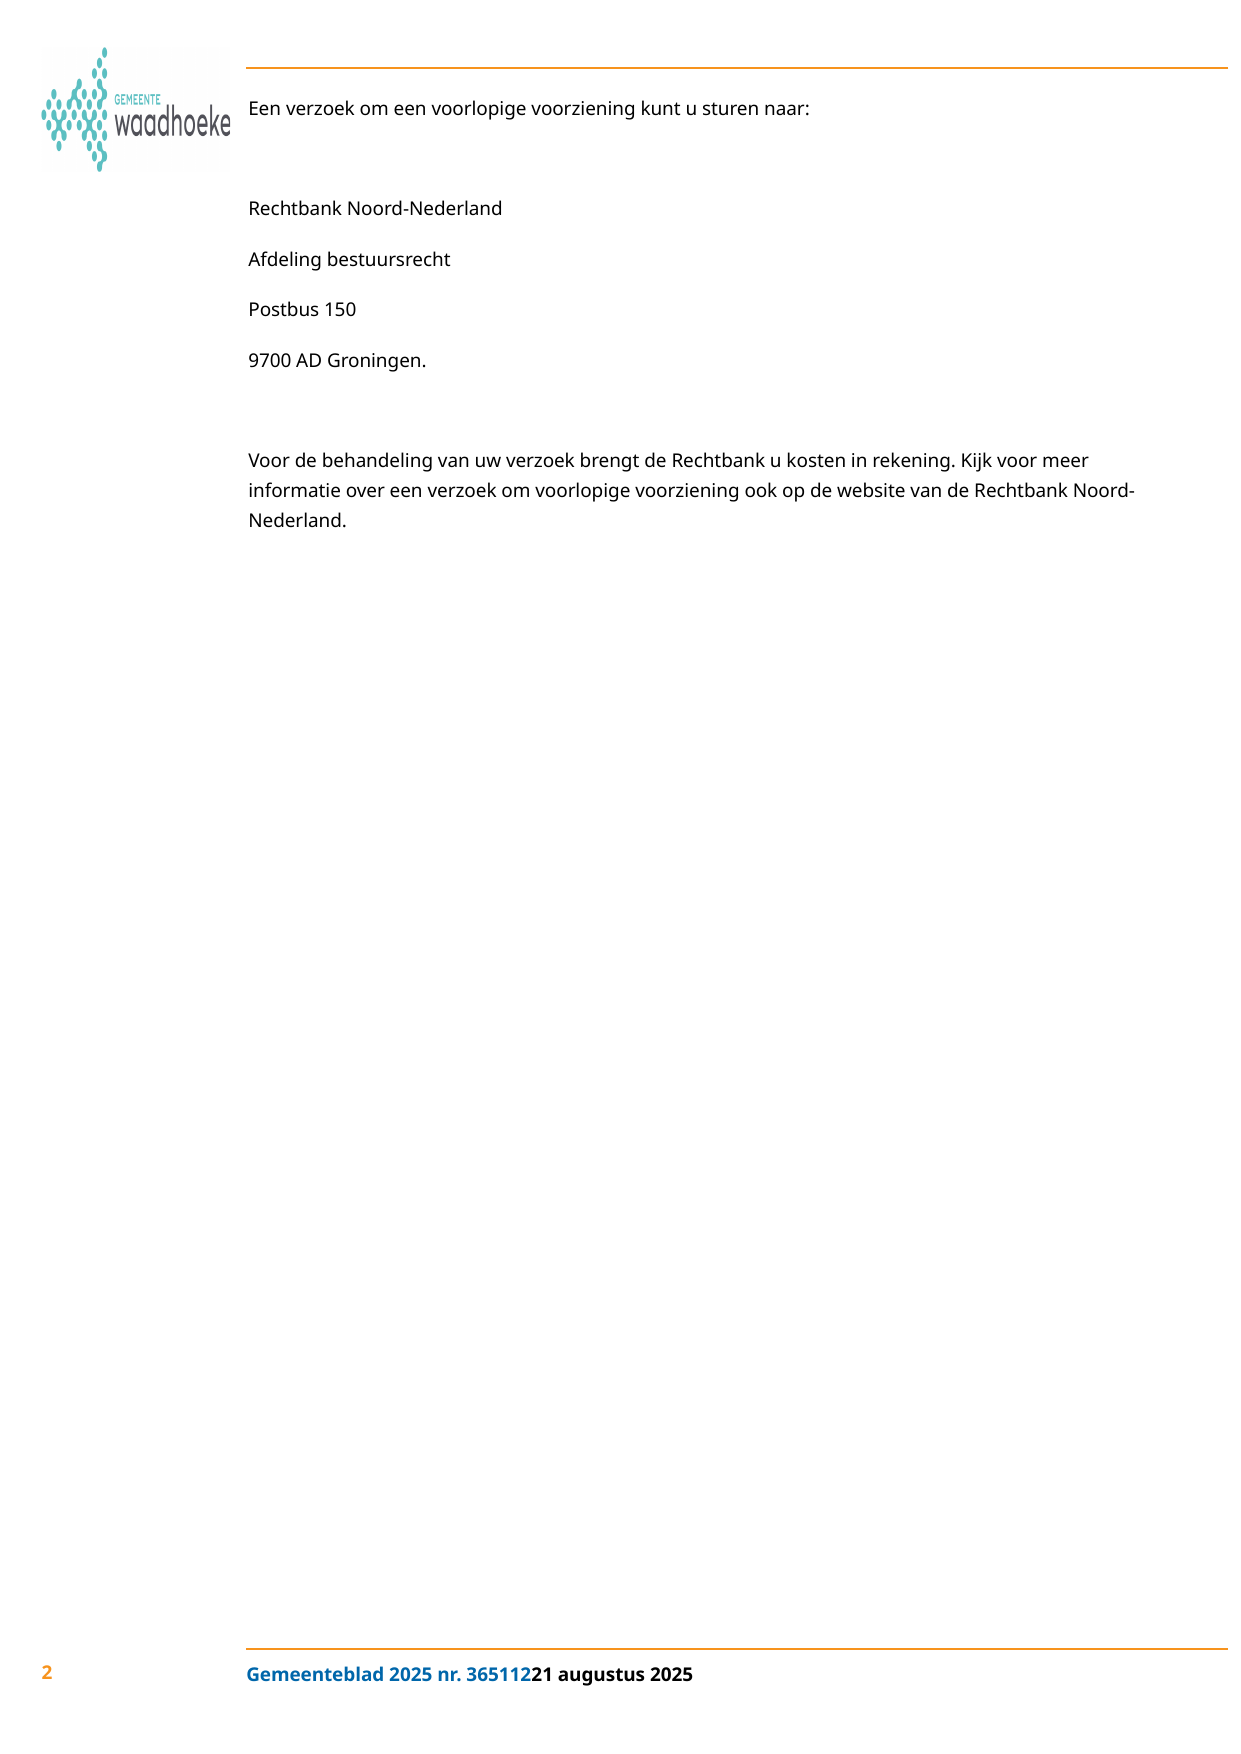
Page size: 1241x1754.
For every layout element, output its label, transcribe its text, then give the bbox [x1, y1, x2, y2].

text Rechtbank Noord-Nederland [248, 196, 1152, 221]
text Voor de behandeling van uw verzoek brengt de Rechtbank u kosten in rekening. Kijk voor meer informatie over een verzoek om voorlopige voorziening ook op de website van de Rechtbank Noord-Nederland. [248, 448, 1152, 533]
text Afdeling bestuursrecht [248, 246, 1152, 272]
picture [41, 47, 231, 172]
text Postbus 150 [248, 296, 1152, 322]
text 9700 AD Groningen. [248, 347, 1152, 373]
text Een verzoek om een voorlopige voorziening kunt u sturen naar: [248, 95, 1152, 121]
